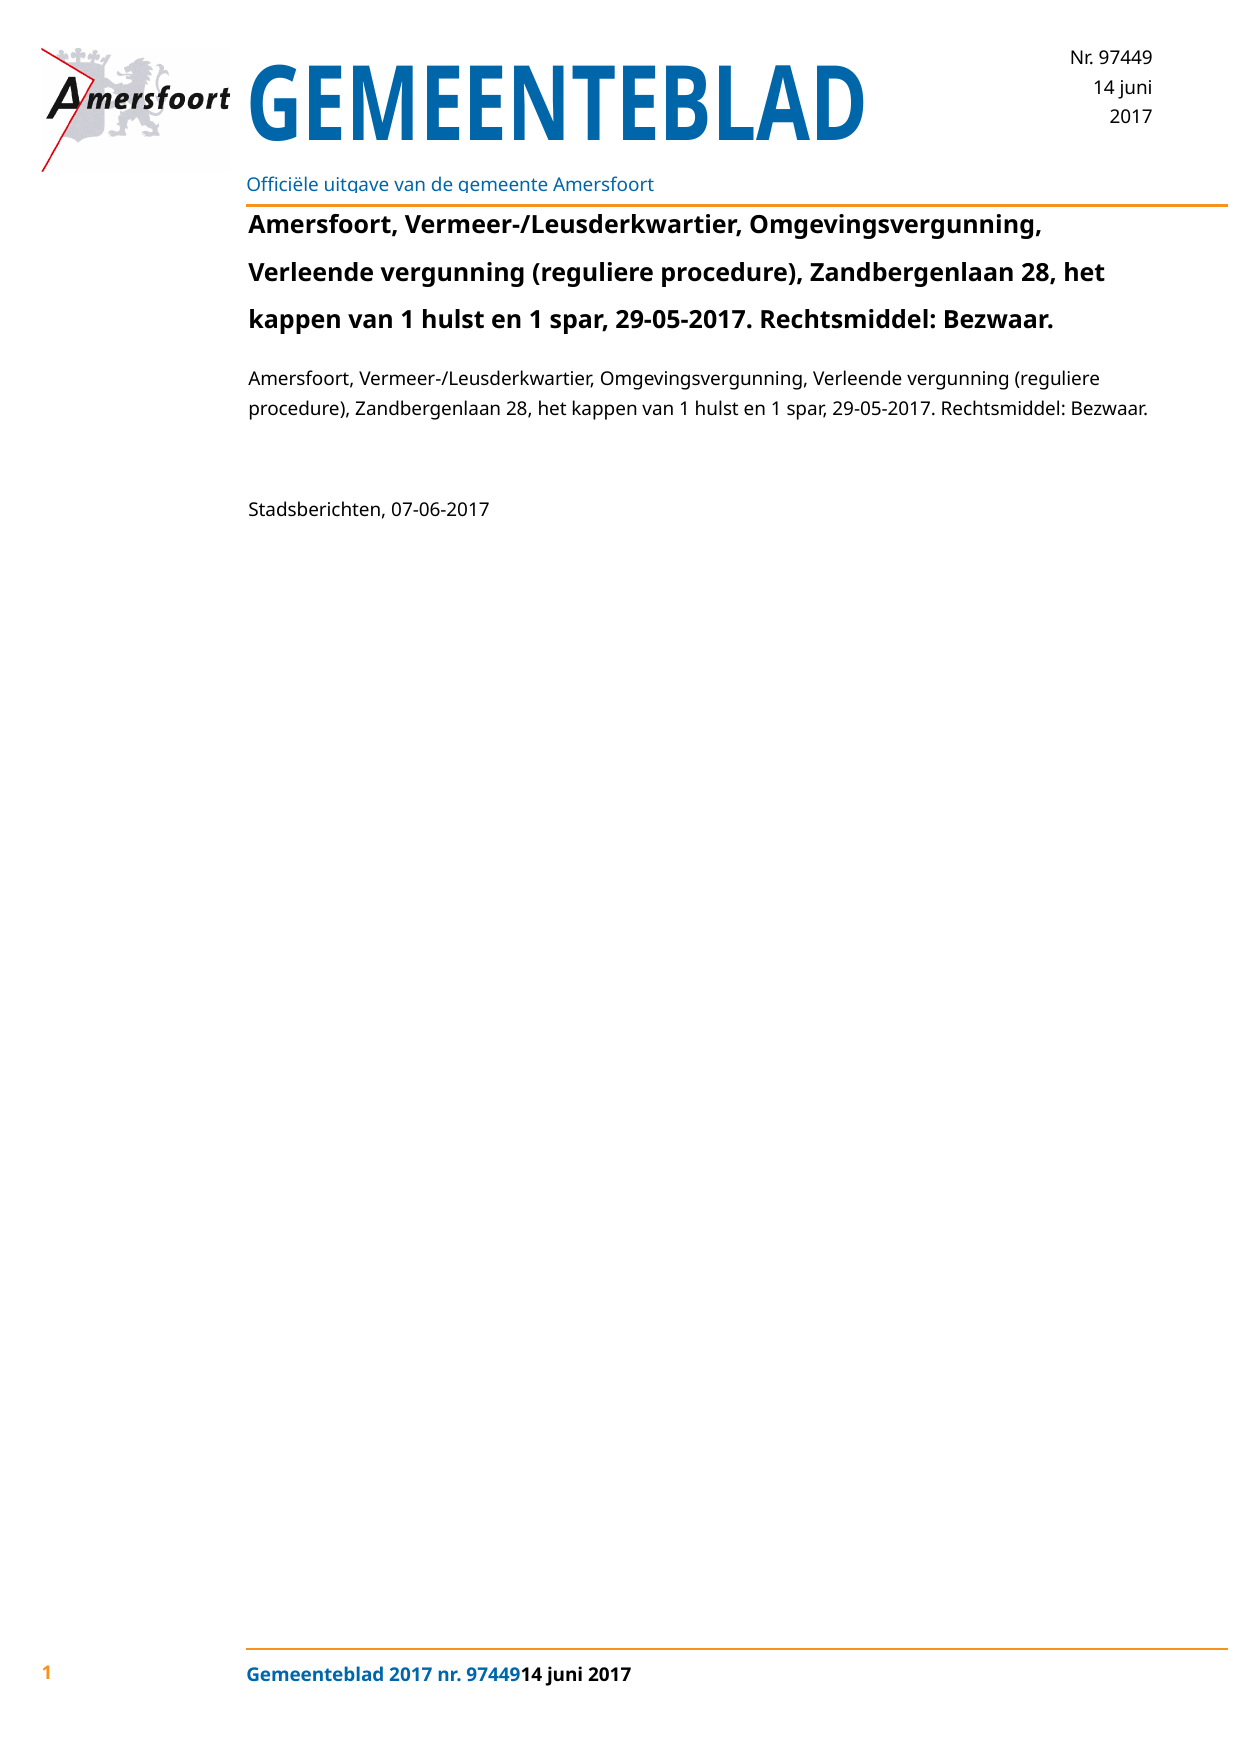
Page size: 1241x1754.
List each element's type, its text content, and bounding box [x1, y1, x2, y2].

text Stadsberichten, 07-06-2017 [248, 496, 1152, 522]
text Amersfoort, Vermeer-/Leusderkwartier, Omgevingsvergunning, Verleende vergunning (reguliere procedure), Zandbergenlaan 28, het kappen van 1 hulst en 1 spar, 29-05-2017. Rechtsmiddel: Bezwaar. [248, 207, 1152, 336]
text Amersfoort, Vermeer-/Leusderkwartier, Omgevingsvergunning, Verleende vergunning (reguliere procedure), Zandbergenlaan 28, het kappen van 1 hulst en 1 spar, 29-05-2017. Rechtsmiddel: Bezwaar. [248, 366, 1152, 421]
picture [41, 47, 231, 172]
